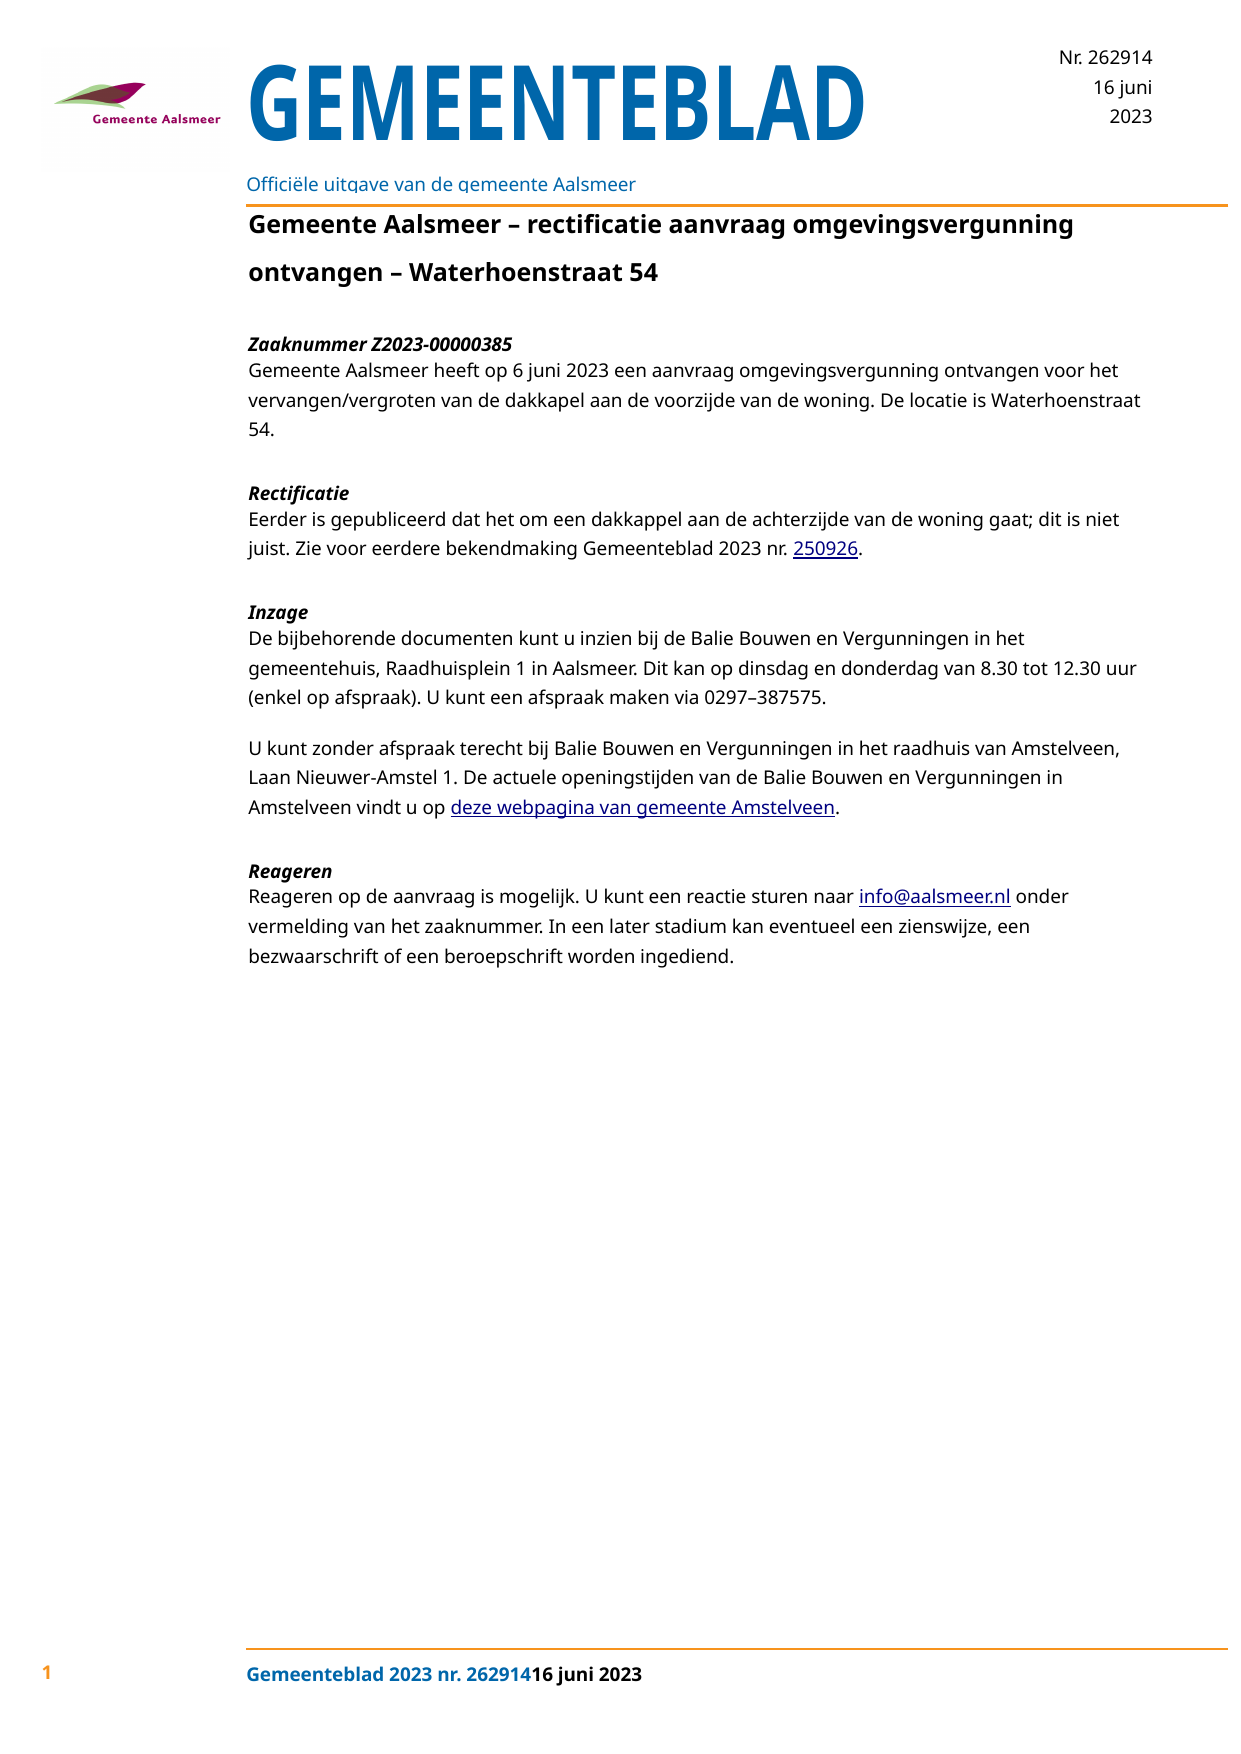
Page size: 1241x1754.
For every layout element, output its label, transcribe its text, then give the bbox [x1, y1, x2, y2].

picture [41, 47, 231, 172]
text Inzage [248, 599, 1152, 625]
text Eerder is gepubliceerd dat het om een dakkappel aan de achterzijde van de woning gaat; dit is niet juist. Zie voor eerdere bekendmaking Gemeenteblad 2023 nr. 250926. [248, 506, 1152, 561]
text Gemeente Aalsmeer – rectificatie aanvraag omgevingsvergunning ontvangen – Waterhoenstraat 54 [248, 207, 1152, 288]
text Reageren op de aanvraag is mogelijk. U kunt een reactie sturen naar info@aalsmeer.nl onder vermelding van het zaaknummer. In een later stadium kan eventueel een zienswijze, een bezwaarschrift of een beroepschrift worden ingediend. [248, 884, 1152, 969]
text U kunt zonder afspraak terecht bij Balie Bouwen en Vergunningen in het raadhuis van Amstelveen, Laan Nieuwer-Amstel 1. De actuele openingstijden van de Balie Bouwen en Vergunningen in Amstelveen vindt u op deze webpagina van gemeente Amstelveen. [248, 735, 1152, 820]
text Zaaknummer Z2023-00000385 [248, 331, 1152, 357]
text Gemeente Aalsmeer heeft op 6 juni 2023 een aanvraag omgevingsvergunning ontvangen voor het vervangen/vergroten van de dakkapel aan de voorzijde van de woning. De locatie is Waterhoenstraat 54. [248, 357, 1152, 442]
text Rectificatie [248, 480, 1152, 506]
text De bijbehorende documenten kunt u inzien bij de Balie Bouwen en Vergunningen in het gemeentehuis, Raadhuisplein 1 in Aalsmeer. Dit kan op dinsdag en donderdag van 8.30 tot 12.30 uur (enkel op afspraak). U kunt een afspraak maken via 0297–387575. [248, 625, 1152, 710]
text Reageren [248, 858, 1152, 884]
